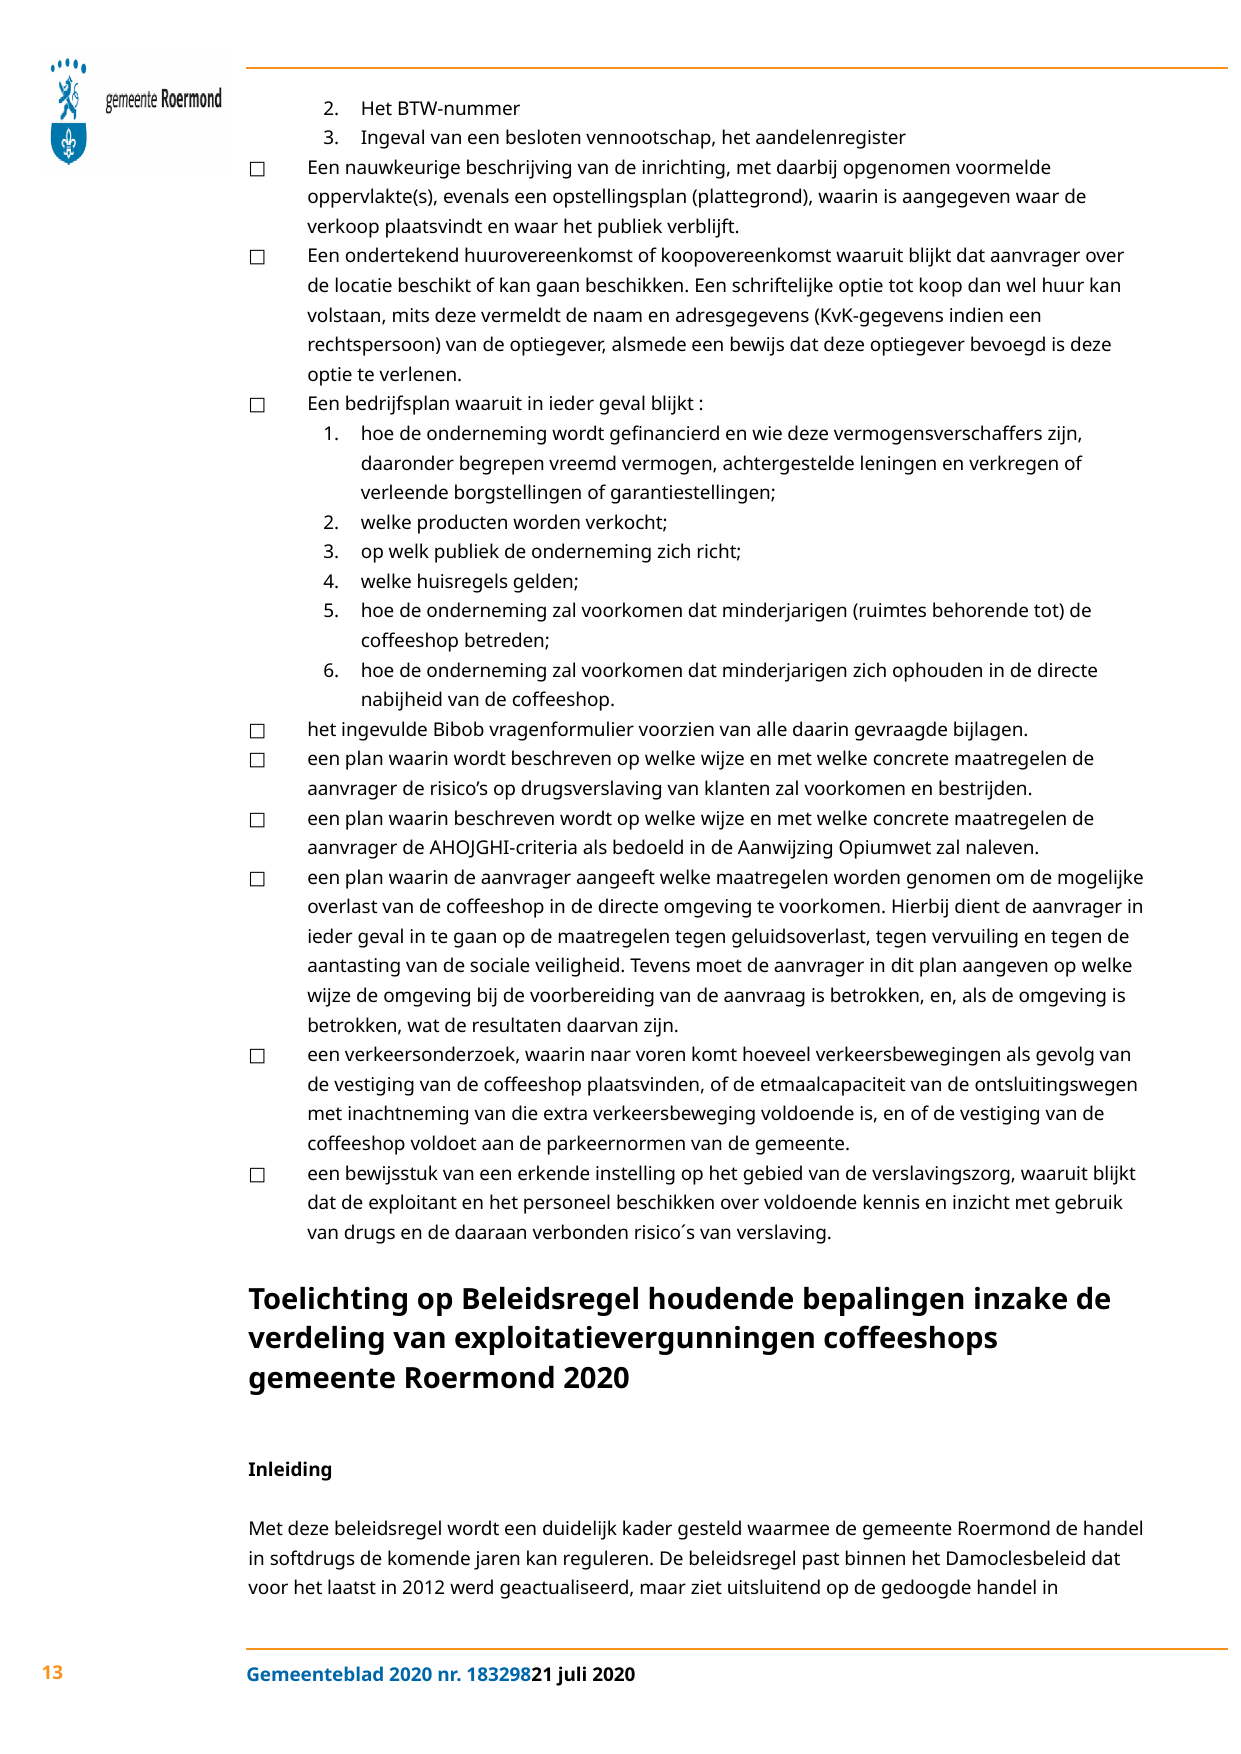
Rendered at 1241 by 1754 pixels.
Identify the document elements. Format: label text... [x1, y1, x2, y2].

list een verkeersonderzoek, waarin naar voren komt hoeveel verkeersbewegingen als gevolg van de vestiging van de coffeeshop plaatsvinden, of de etmaalcapaciteit van de ontsluitingswegen met inachtneming van die extra verkeersbeweging voldoende is, en of de vestiging van de coffeeshop voldoet aan de parkeernormen van de gemeente. [248, 1041, 1152, 1156]
list een plan waarin beschreven wordt op welke wijze en met welke concrete maatregelen de aanvrager de AHOJGHI-criteria als bedoeld in de Aanwijzing Opiumwet zal naleven. [248, 805, 1152, 860]
list een plan waarin de aanvrager aangeeft welke maatregelen worden genomen om de mogelijke overlast van de coffeeshop in de directe omgeving te voorkomen. Hierbij dient de aanvrager in ieder geval in te gaan op de maatregelen tegen geluidsoverlast, tegen vervuiling en tegen de aantasting van de sociale veiligheid. Tevens moet de aanvrager in dit plan aangeven op welke wijze de omgeving bij de voorbereiding van de aanvraag is betrokken, en, als de omgeving is betrokken, wat de resultaten daarvan zijn. [248, 864, 1152, 1038]
list Een nauwkeurige beschrijving van de inrichting, met daarbij opgenomen voormelde oppervlakte(s), evenals een opstellingsplan (plattegrond), waarin is aangegeven waar de verkoop plaatsvindt en waar het publiek verblijft. [248, 154, 1152, 239]
text Met deze beleidsregel wordt een duidelijk kader gesteld waarmee de gemeente Roermond de handel in softdrugs de komende jaren kan reguleren. De beleidsregel past binnen het Damoclesbeleid dat voor het laatst in 2012 werd geactualiseerd, maar ziet uitsluitend op de gedoogde handel in [248, 1515, 1152, 1600]
list welke huisregels gelden; [323, 568, 1152, 594]
list Ingeval van een besloten vennootschap, het aandelenregister [323, 124, 1152, 150]
list Een bedrijfsplan waaruit in ieder geval blijkt : [248, 391, 1152, 416]
list hoe de onderneming zal voorkomen dat minderjarigen zich ophouden in de directe nabijheid van de coffeeshop. [323, 657, 1152, 712]
list Het BTW-nummer [323, 95, 1152, 121]
list hoe de onderneming wordt gefinancierd en wie deze vermogensverschaffers zijn, daaronder begrepen vreemd vermogen, achtergestelde leningen en verkregen of verleende borgstellingen of garantiestellingen; [323, 420, 1152, 505]
list een bewijsstuk van een erkende instelling op het gebied van de verslavingszorg, waaruit blijkt dat de exploitant en het personeel beschikken over voldoende kennis en inzicht met gebruik van drugs en de daaraan verbonden risico´s van verslaving. [248, 1160, 1152, 1245]
text Inleiding [248, 1456, 1152, 1482]
list een plan waarin wordt beschreven op welke wijze en met welke concrete maatregelen de aanvrager de risico’s op drugsverslaving van klanten zal voorkomen en bestrijden. [248, 746, 1152, 801]
list op welk publiek de onderneming zich richt; [323, 538, 1152, 564]
list Een ondertekend huurovereenkomst of koopovereenkomst waaruit blijkt dat aanvrager over de locatie beschikt of kan gaan beschikken. Een schriftelijke optie tot koop dan wel huur kan volstaan, mits deze vermeldt de naam en adresgegevens (KvK-gegevens indien een rechtspersoon) van de optiegever, alsmede een bewijs dat deze optiegever bevoegd is deze optie te verlenen. [248, 243, 1152, 387]
text Toelichting op Beleidsregel houdende bepalingen inzake de verdeling van exploitatievergunningen coffeeshops gemeente Roermond 2020 [248, 1278, 1152, 1397]
list welke producten worden verkocht; [323, 509, 1152, 535]
picture [41, 47, 231, 172]
list het ingevulde Bibob vragenformulier voorzien van alle daarin gevraagde bijlagen. [248, 716, 1152, 742]
list hoe de onderneming zal voorkomen dat minderjarigen (ruimtes behorende tot) de coffeeshop betreden; [323, 598, 1152, 653]
